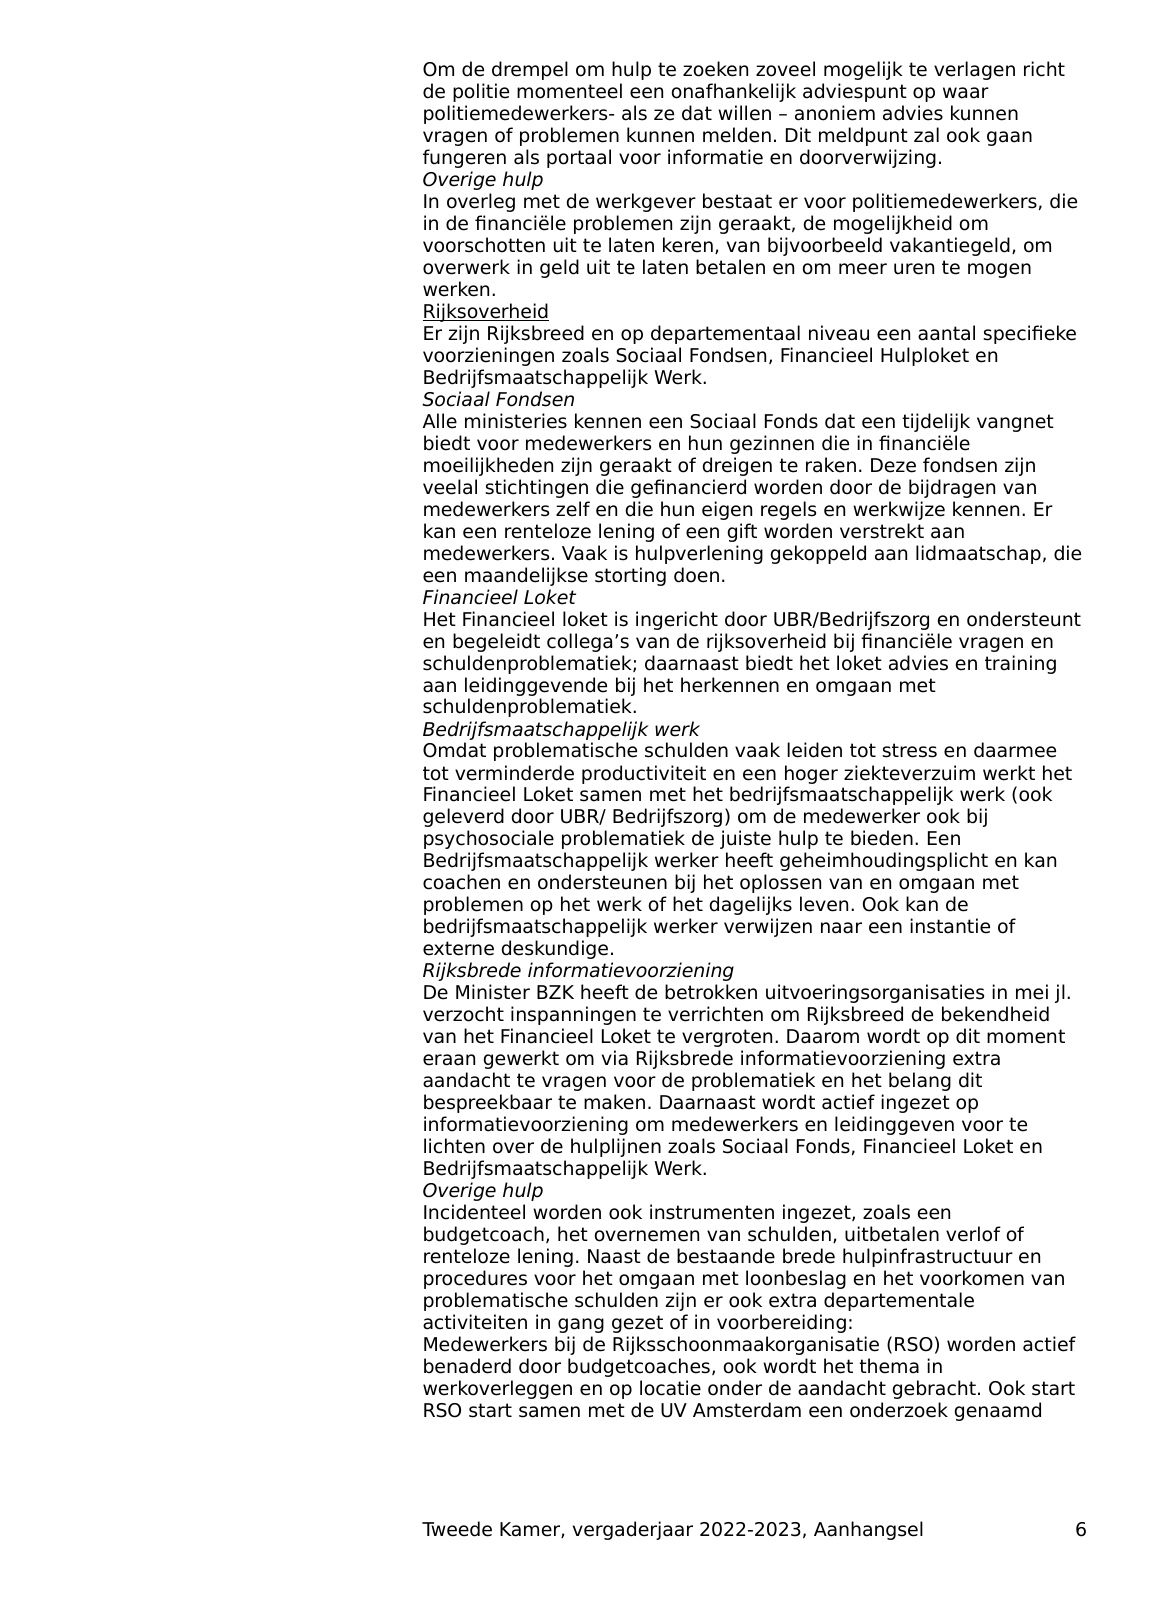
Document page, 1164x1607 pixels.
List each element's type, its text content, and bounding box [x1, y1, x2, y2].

text Medewerkers bij de Rijksschoonmaakorganisatie (RSO) worden actief benaderd door budgetcoaches, ook wordt het thema in werkoverleggen en op locatie onder de aandacht gebracht. Ook start RSO start samen met de UV Amsterdam een onderzoek genaamd [422, 1334, 1087, 1422]
text Rijksbrede informatievoorziening [422, 960, 1087, 982]
text Bedrijfsmaatschappelijk werk [422, 718, 1087, 740]
text Alle ministeries kennen een Sociaal Fonds dat een tijdelijk vangnet biedt voor medewerkers en hun gezinnen die in financiële moeilijkheden zijn geraakt of dreigen te raken. Deze fondsen zijn veelal stichtingen die gefinancierd worden door de bijdragen van medewerkers zelf en die hun eigen regels en werkwijze kennen. Er kan een renteloze lening of een gift worden verstrekt aan medewerkers. Vaak is hulpverlening gekoppeld aan lidmaatschap, die een maandelijkse storting doen. [422, 411, 1087, 587]
text Om de drempel om hulp te zoeken zoveel mogelijk te verlagen richt de politie momenteel een onafhankelijk adviespunt op waar politiemedewerkers- als ze dat willen – anoniem advies kunnen vragen of problemen kunnen melden. Dit meldpunt zal ook gaan fungeren als portaal voor informatie en doorverwijzing. [422, 59, 1087, 169]
text Er zijn Rijksbreed en op departementaal niveau een aantal specifieke voorzieningen zoals Sociaal Fondsen, Financieel Hulploket en Bedrijfsmaatschappelijk Werk. [422, 323, 1087, 389]
text Overige hulp [422, 1180, 1087, 1202]
text De Minister BZK heeft de betrokken uitvoeringsorganisaties in mei jl. verzocht inspanningen te verrichten om Rijksbreed de bekendheid van het Financieel Loket te vergroten. Daarom wordt op dit moment eraan gewerkt om via Rijksbrede informatievoorziening extra aandacht te vragen voor de problematiek en het belang dit bespreekbaar te maken. Daarnaast wordt actief ingezet op informatievoorziening om medewerkers en leidinggeven voor te lichten over de hulplijnen zoals Sociaal Fonds, Financieel Loket en Bedrijfsmaatschappelijk Werk. [422, 982, 1087, 1180]
text Het Financieel loket is ingericht door UBR/Bedrijfszorg en ondersteunt en begeleidt collega’s van de rijksoverheid bij financiële vragen en schuldenproblematiek; daarnaast biedt het loket advies en training aan leidinggevende bij het herkennen en omgaan met schuldenproblematiek. [422, 608, 1087, 718]
text Sociaal Fondsen [422, 389, 1087, 411]
text Overige hulp [422, 169, 1087, 191]
text Omdat problematische schulden vaak leiden tot stress en daarmee tot verminderde productiviteit en een hoger ziekteverzuim werkt het Financieel Loket samen met het bedrijfsmaatschappelijk werk (ook geleverd door UBR/ Bedrijfszorg) om de medewerker ook bij psychosociale problematiek de juiste hulp te bieden. Een Bedrijfsmaatschappelijk werker heeft geheimhoudingsplicht en kan coachen en ondersteunen bij het oplossen van en omgaan met problemen op het werk of het dagelijks leven. Ook kan de bedrijfsmaatschappelijk werker verwijzen naar een instantie of externe deskundige. [422, 740, 1087, 960]
text Incidenteel worden ook instrumenten ingezet, zoals een budgetcoach, het overnemen van schulden, uitbetalen verlof of renteloze lening. Naast de bestaande brede hulpinfrastructuur en procedures voor het omgaan met loonbeslag en het voorkomen van problematische schulden zijn er ook extra departementale activiteiten in gang gezet of in voorbereiding: [422, 1202, 1087, 1334]
text Rijksoverheid [422, 301, 1087, 323]
text Financieel Loket [422, 587, 1087, 608]
text In overleg met de werkgever bestaat er voor politiemedewerkers, die in de financiële problemen zijn geraakt, de mogelijkheid om voorschotten uit te laten keren, van bijvoorbeeld vakantiegeld, om overwerk in geld uit te laten betalen en om meer uren te mogen werken. [422, 191, 1087, 301]
